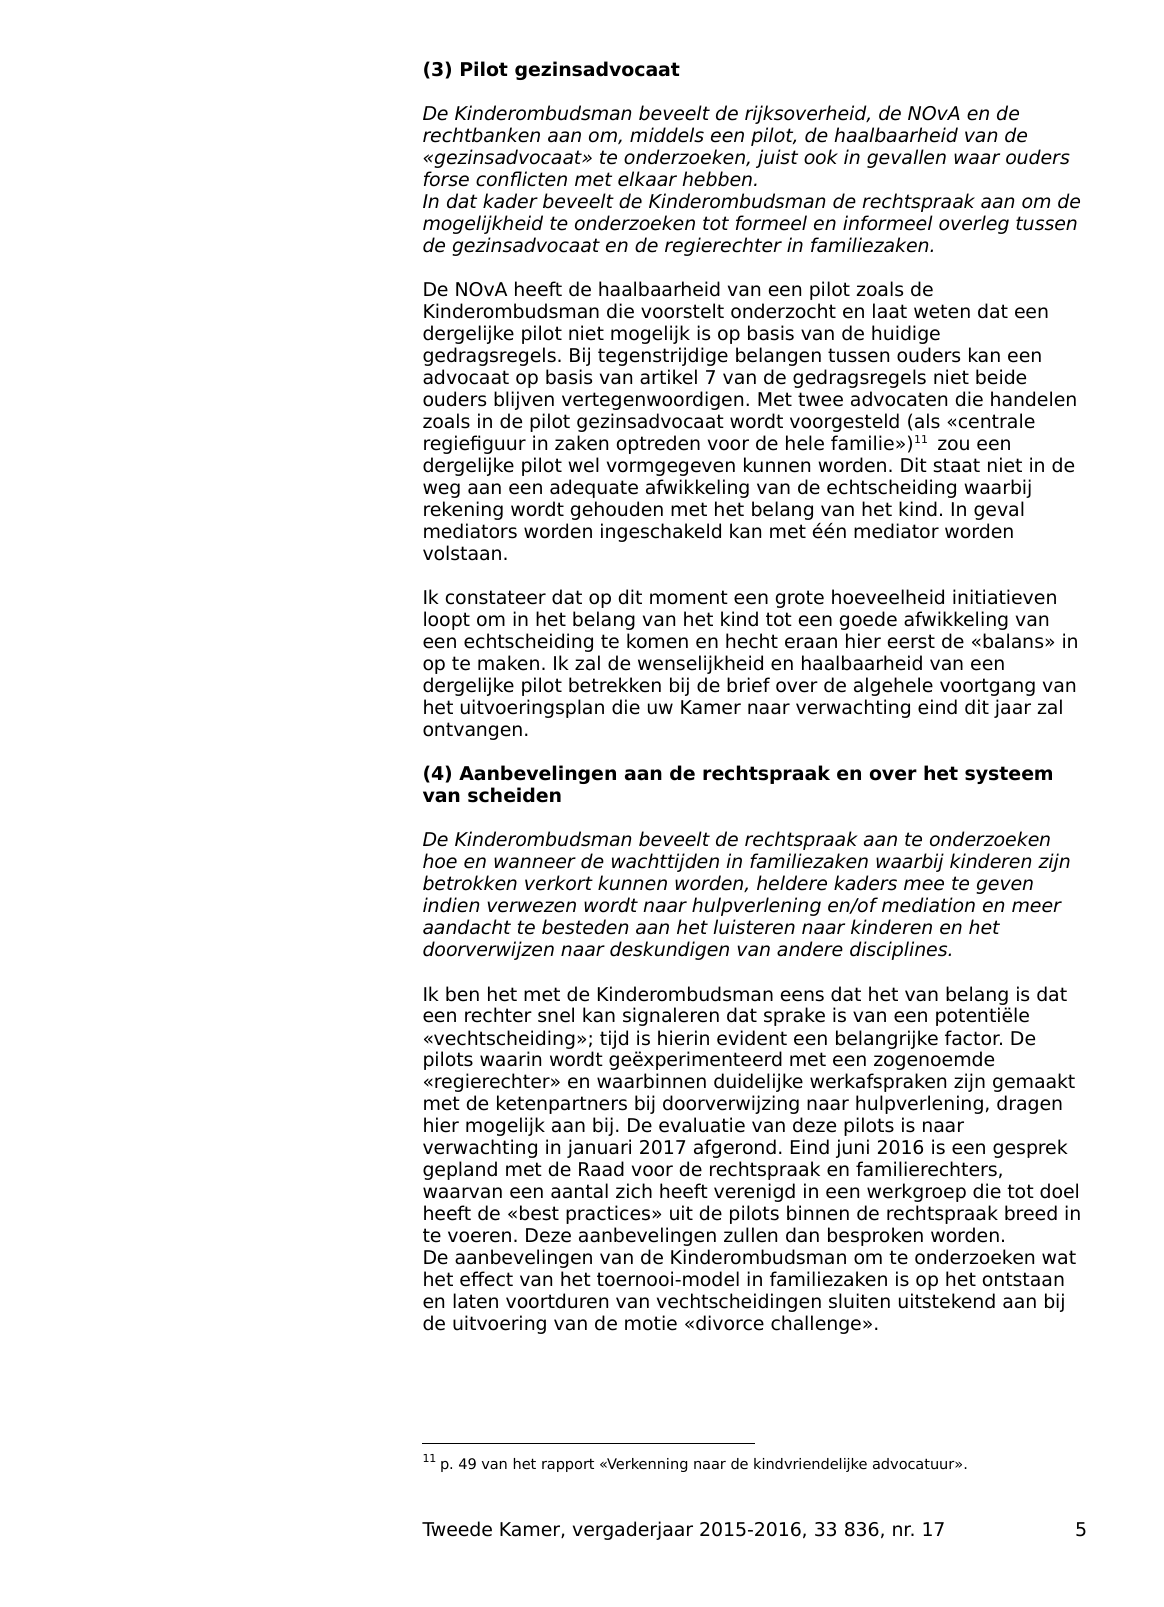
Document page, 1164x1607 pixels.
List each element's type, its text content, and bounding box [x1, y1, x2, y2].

text De Kinderombudsman beveelt de rechtspraak aan te onderzoeken hoe en wanneer de wachttijden in familiezaken waarbij kinderen zijn betrokken verkort kunnen worden, heldere kaders mee te geven indien verwezen wordt naar hulpverlening en/of mediation en meer aandacht te besteden aan het luisteren naar kinderen en het doorverwijzen naar deskundigen van andere disciplines. [422, 829, 1087, 961]
subtitle (4) Aanbevelingen aan de rechtspraak en over het systeem van scheiden [422, 763, 1087, 807]
text Ik constateer dat op dit moment een grote hoeveelheid initiatieven loopt om in het belang van het kind tot een goede afwikkeling van een echtscheiding te komen en hecht eraan hier eerst de «balans» in op te maken. Ik zal de wenselijkheid en haalbaarheid van een dergelijke pilot betrekken bij de brief over de algehele voortgang van het uitvoeringsplan die uw Kamer naar verwachting eind dit jaar zal ontvangen. [422, 587, 1087, 741]
subtitle (3) Pilot gezinsadvocaat [422, 59, 1087, 81]
text De Kinderombudsman beveelt de rijksoverheid, de NOvA en de rechtbanken aan om, middels een pilot, de haalbaarheid van de «gezinsadvocaat» te onderzoeken, juist ook in gevallen waar ouders forse conflicten met elkaar hebben. [422, 103, 1087, 191]
text De NOvA heeft de haalbaarheid van een pilot zoals de Kinderombudsman die voorstelt onderzocht en laat weten dat een dergelijke pilot niet mogelijk is op basis van de huidige gedragsregels. Bij tegenstrijdige belangen tussen ouders kan een advocaat op basis van artikel 7 van de gedragsregels niet beide ouders blijven vertegenwoordigen. Met twee advocaten die handelen zoals in de pilot gezinsadvocaat wordt voorgesteld (als «centrale regiefiguur in zaken optreden voor de hele familie») zou een dergelijke pilot wel vormgegeven kunnen worden. Dit staat niet in de weg aan een adequate afwikkeling van de echtscheiding waarbij rekening wordt gehouden met het belang van het kind. In geval mediators worden ingeschakeld kan met één mediator worden volstaan. [422, 279, 1087, 565]
text Ik ben het met de Kinderombudsman eens dat het van belang is dat een rechter snel kan signaleren dat sprake is van een potentiële «vechtscheiding»; tijd is hierin evident een belangrijke factor. De pilots waarin wordt geëxperimenteerd met een zogenoemde «regierechter» en waarbinnen duidelijke werkafspraken zijn gemaakt met de ketenpartners bij doorverwijzing naar hulpverlening, dragen hier mogelijk aan bij. De evaluatie van deze pilots is naar verwachting in januari 2017 afgerond. Eind juni 2016 is een gesprek gepland met de Raad voor de rechtspraak en familierechters, waarvan een aantal zich heeft verenigd in een werkgroep die tot doel heeft de «best practices» uit de pilots binnen de rechtspraak breed in te voeren. Deze aanbevelingen zullen dan besproken worden. [422, 983, 1087, 1247]
text In dat kader beveelt de Kinderombudsman de rechtspraak aan om de mogelijkheid te onderzoeken tot formeel en informeel overleg tussen de gezinsadvocaat en de regierechter in familiezaken. [422, 191, 1087, 257]
text De aanbevelingen van de Kinderombudsman om te onderzoeken wat het effect van het toernooi-model in familiezaken is op het ontstaan en laten voortduren van vechtscheidingen sluiten uitstekend aan bij de uitvoering van de motie «divorce challenge». [422, 1247, 1087, 1335]
text p. 49 van het rapport «Verkenning naar de kindvriendelijke advocatuur». [422, 1452, 1087, 1474]
